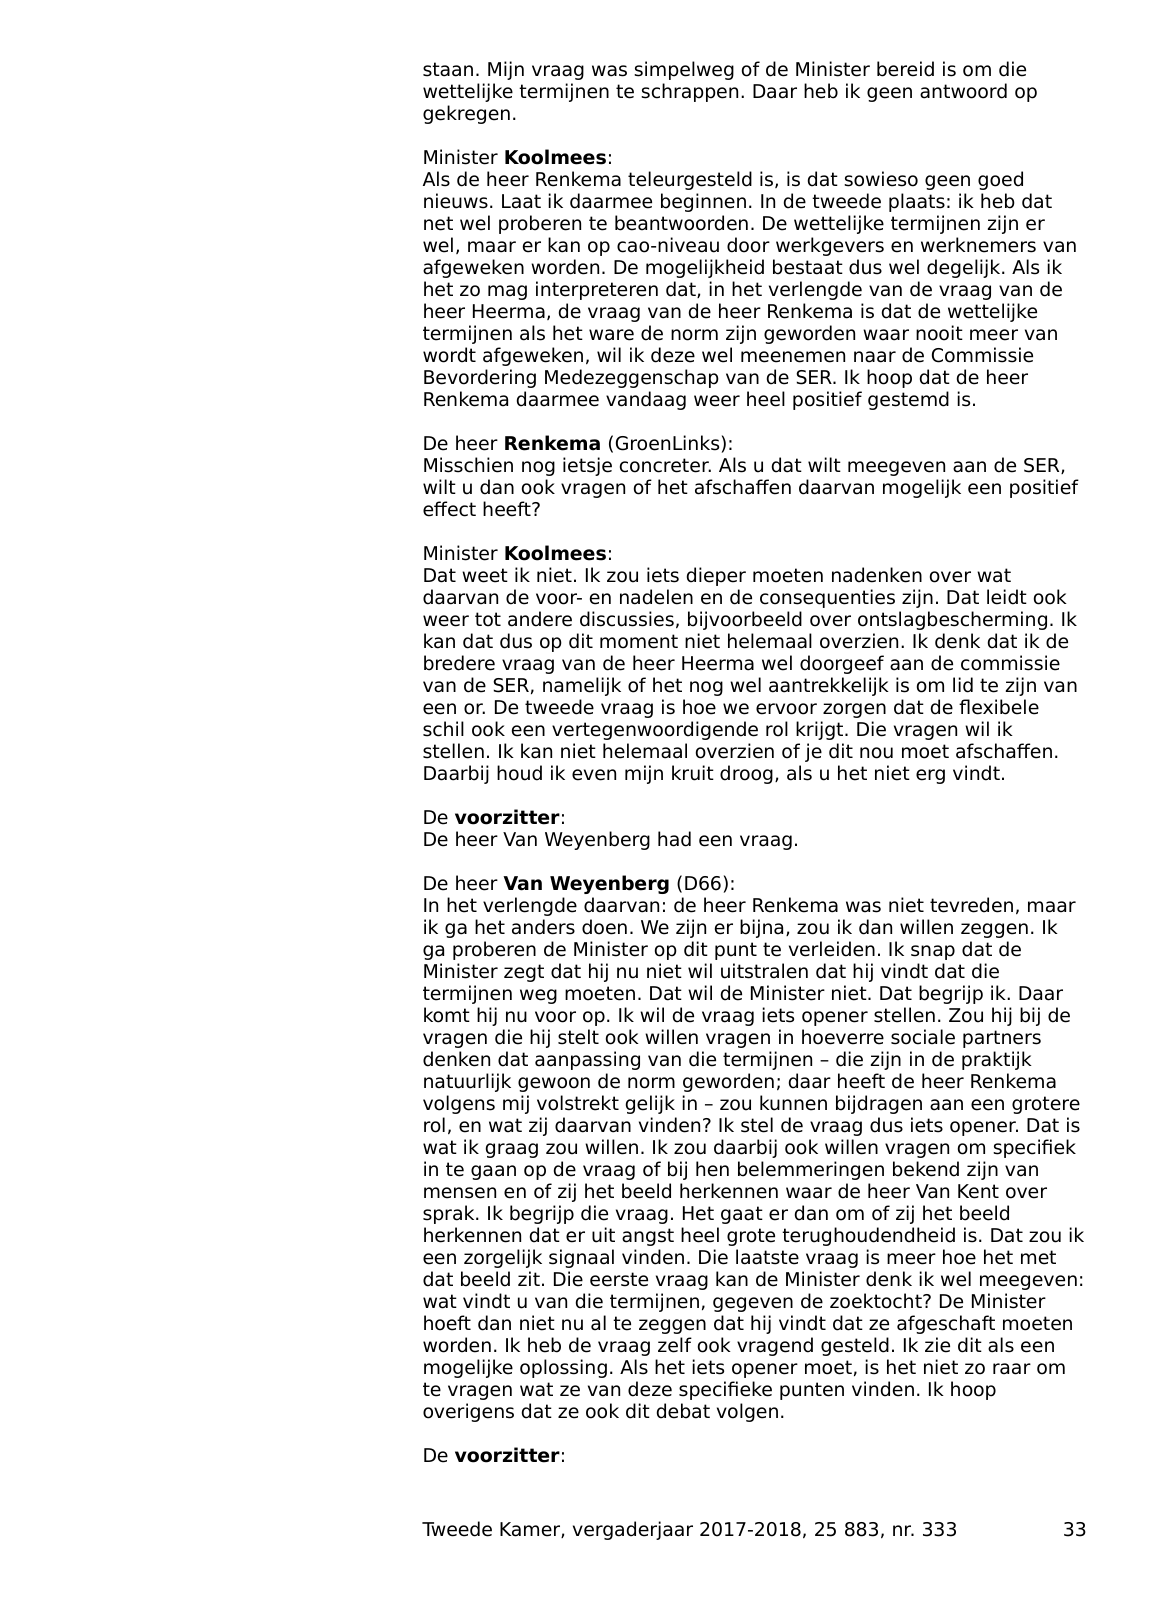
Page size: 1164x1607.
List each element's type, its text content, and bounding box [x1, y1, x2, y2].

text Als de heer Renkema teleurgesteld is, is dat sowieso geen goed nieuws. Laat ik daarmee beginnen. In de tweede plaats: ik heb dat net wel proberen te beantwoorden. De wettelijke termijnen zijn er wel, maar er kan op cao-niveau door werkgevers en werknemers van afgeweken worden. De mogelijkheid bestaat dus wel degelijk. Als ik het zo mag interpreteren dat, in het verlengde van de vraag van de heer Heerma, de vraag van de heer Renkema is dat de wettelijke termijnen als het ware de norm zijn geworden waar nooit meer van wordt afgeweken, wil ik deze wel meenemen naar de Commissie Bevordering Medezeggenschap van de SER. Ik hoop dat de heer Renkema daarmee vandaag weer heel positief gestemd is. [422, 169, 1087, 411]
text Dat weet ik niet. Ik zou iets dieper moeten nadenken over wat daarvan de voor- en nadelen en de consequenties zijn. Dat leidt ook weer tot andere discussies, bijvoorbeeld over ontslagbescherming. Ik kan dat dus op dit moment niet helemaal overzien. Ik denk dat ik de bredere vraag van de heer Heerma wel doorgeef aan de commissie van de SER, namelijk of het nog wel aantrekkelijk is om lid te zijn van een or. De tweede vraag is hoe we ervoor zorgen dat de flexibele schil ook een vertegenwoordigende rol krijgt. Die vragen wil ik stellen. Ik kan niet helemaal overzien of je dit nou moet afschaffen. Daarbij houd ik even mijn kruit droog, als u het niet erg vindt. [422, 565, 1087, 785]
text staan. Mijn vraag was simpelweg of de Minister bereid is om die wettelijke termijnen te schrappen. Daar heb ik geen antwoord op gekregen. [422, 59, 1087, 125]
text De heer Van Weyenberg had een vraag. [422, 829, 1087, 851]
text Minister Koolmees: [422, 147, 1087, 169]
text De heer Renkema (GroenLinks): [422, 433, 1087, 455]
text De heer Van Weyenberg (D66): [422, 873, 1087, 895]
text In het verlengde daarvan: de heer Renkema was niet tevreden, maar ik ga het anders doen. We zijn er bijna, zou ik dan willen zeggen. Ik ga proberen de Minister op dit punt te verleiden. Ik snap dat de Minister zegt dat hij nu niet wil uitstralen dat hij vindt dat die termijnen weg moeten. Dat wil de Minister niet. Dat begrijp ik. Daar komt hij nu voor op. Ik wil de vraag iets opener stellen. Zou hij bij de vragen die hij stelt ook willen vragen in hoeverre sociale partners denken dat aanpassing van die termijnen – die zijn in de praktijk natuurlijk gewoon de norm geworden; daar heeft de heer Renkema volgens mij volstrekt gelijk in – zou kunnen bijdragen aan een grotere rol, en wat zij daarvan vinden? Ik stel de vraag dus iets opener. Dat is wat ik graag zou willen. Ik zou daarbij ook willen vragen om specifiek in te gaan op de vraag of bij hen belemmeringen bekend zijn van mensen en of zij het beeld herkennen waar de heer Van Kent over sprak. Ik begrijp die vraag. Het gaat er dan om of zij het beeld herkennen dat er uit angst heel grote terughoudendheid is. Dat zou ik een zorgelijk signaal vinden. Die laatste vraag is meer hoe het met dat beeld zit. Die eerste vraag kan de Minister denk ik wel meegeven: wat vindt u van die termijnen, gegeven de zoektocht? De Minister hoeft dan niet nu al te zeggen dat hij vindt dat ze afgeschaft moeten worden. Ik heb de vraag zelf ook vragend gesteld. Ik zie dit als een mogelijke oplossing. Als het iets opener moet, is het niet zo raar om te vragen wat ze van deze specifieke punten vinden. Ik hoop overigens dat ze ook dit debat volgen. [422, 895, 1087, 1423]
text De voorzitter: [422, 807, 1087, 829]
text Minister Koolmees: [422, 543, 1087, 565]
text De voorzitter: [422, 1445, 1087, 1467]
text Misschien nog ietsje concreter. Als u dat wilt meegeven aan de SER, wilt u dan ook vragen of het afschaffen daarvan mogelijk een positief effect heeft? [422, 455, 1087, 521]
